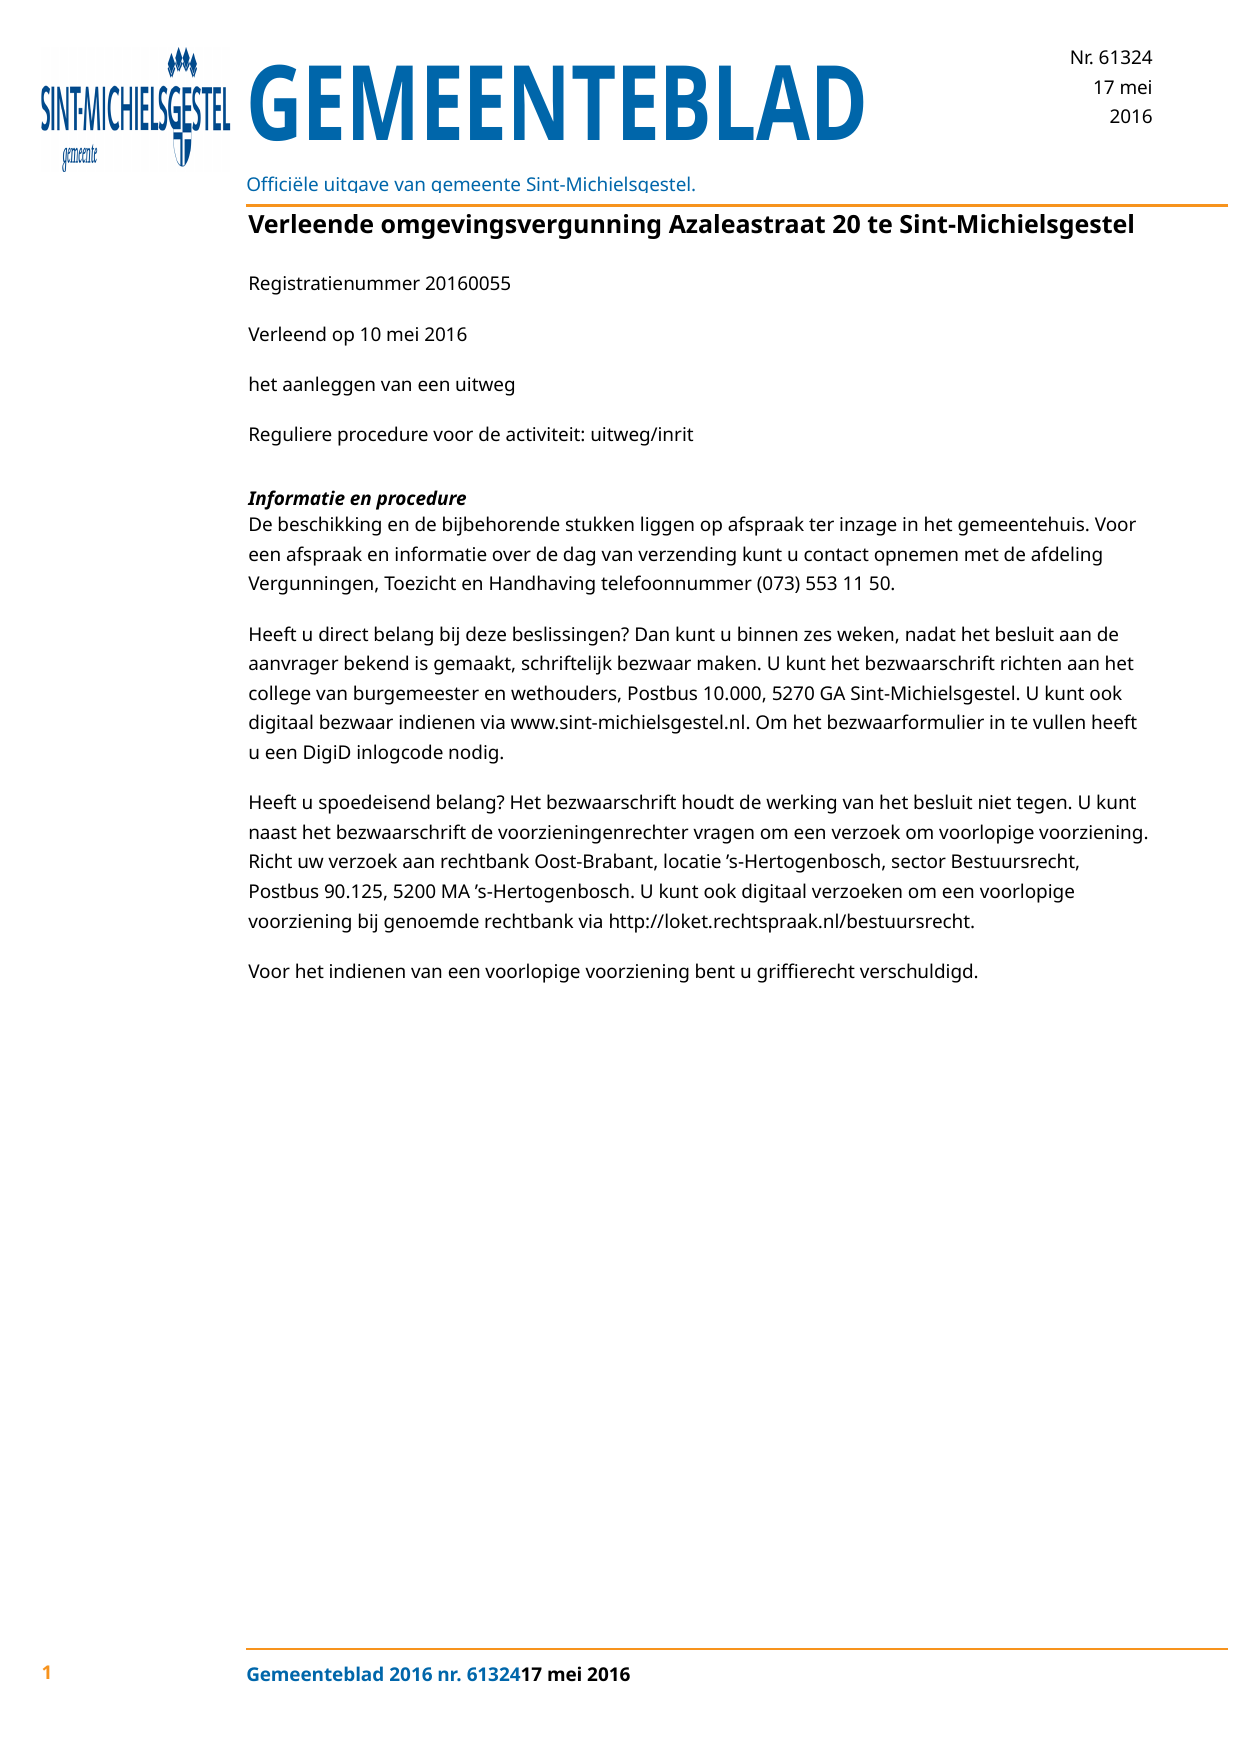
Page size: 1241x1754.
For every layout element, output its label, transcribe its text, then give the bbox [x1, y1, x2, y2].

picture [41, 47, 231, 172]
text Voor het indienen van een voorlopige voorziening bent u griffierecht verschuldigd. [248, 958, 1152, 984]
text het aanleggen van een uitweg [248, 371, 1152, 397]
text Heeft u spoedeisend belang? Het bezwaarschrift houdt de werking van het besluit niet tegen. U kunt naast het bezwaarschrift de voorzieningenrechter vragen om een verzoek om voorlopige voorziening. Richt uw verzoek aan rechtbank Oost-Brabant, locatie ’s-Hertogenbosch, sector Bestuursrecht, Postbus 90.125, 5200 MA ’s-Hertogenbosch. U kunt ook digitaal verzoeken om een voorlopige voorziening bij genoemde rechtbank via http://loket.rechtspraak.nl/bestuursrecht. [248, 789, 1152, 934]
text Informatie en procedure [248, 486, 1152, 511]
text Registratienummer 20160055 [248, 270, 1152, 296]
text Reguliere procedure voor de activiteit: uitweg/inrit [248, 422, 1152, 447]
text Heeft u direct belang bij deze beslissingen? Dan kunt u binnen zes weken, nadat het besluit aan de aanvrager bekend is gemaakt, schriftelijk bezwaar maken. U kunt het bezwaarschrift richten aan het college van burgemeester en wethouders, Postbus 10.000, 5270 GA Sint-Michielsgestel. U kunt ook digitaal bezwaar indienen via www.sint-michielsgestel.nl. Om het bezwaarformulier in te vullen heeft u een DigiD inlogcode nodig. [248, 621, 1152, 765]
text De beschikking en de bijbehorende stukken liggen op afspraak ter inzage in het gemeentehuis. Voor een afspraak en informatie over de dag van verzending kunt u contact opnemen met de afdeling Vergunningen, Toezicht en Handhaving telefoonnummer (073) 553 11 50. [248, 511, 1152, 596]
text Verleende omgevingsvergunning Azaleastraat 20 te Sint-Michielsgestel [248, 207, 1152, 241]
text Verleend op 10 mei 2016 [248, 321, 1152, 346]
